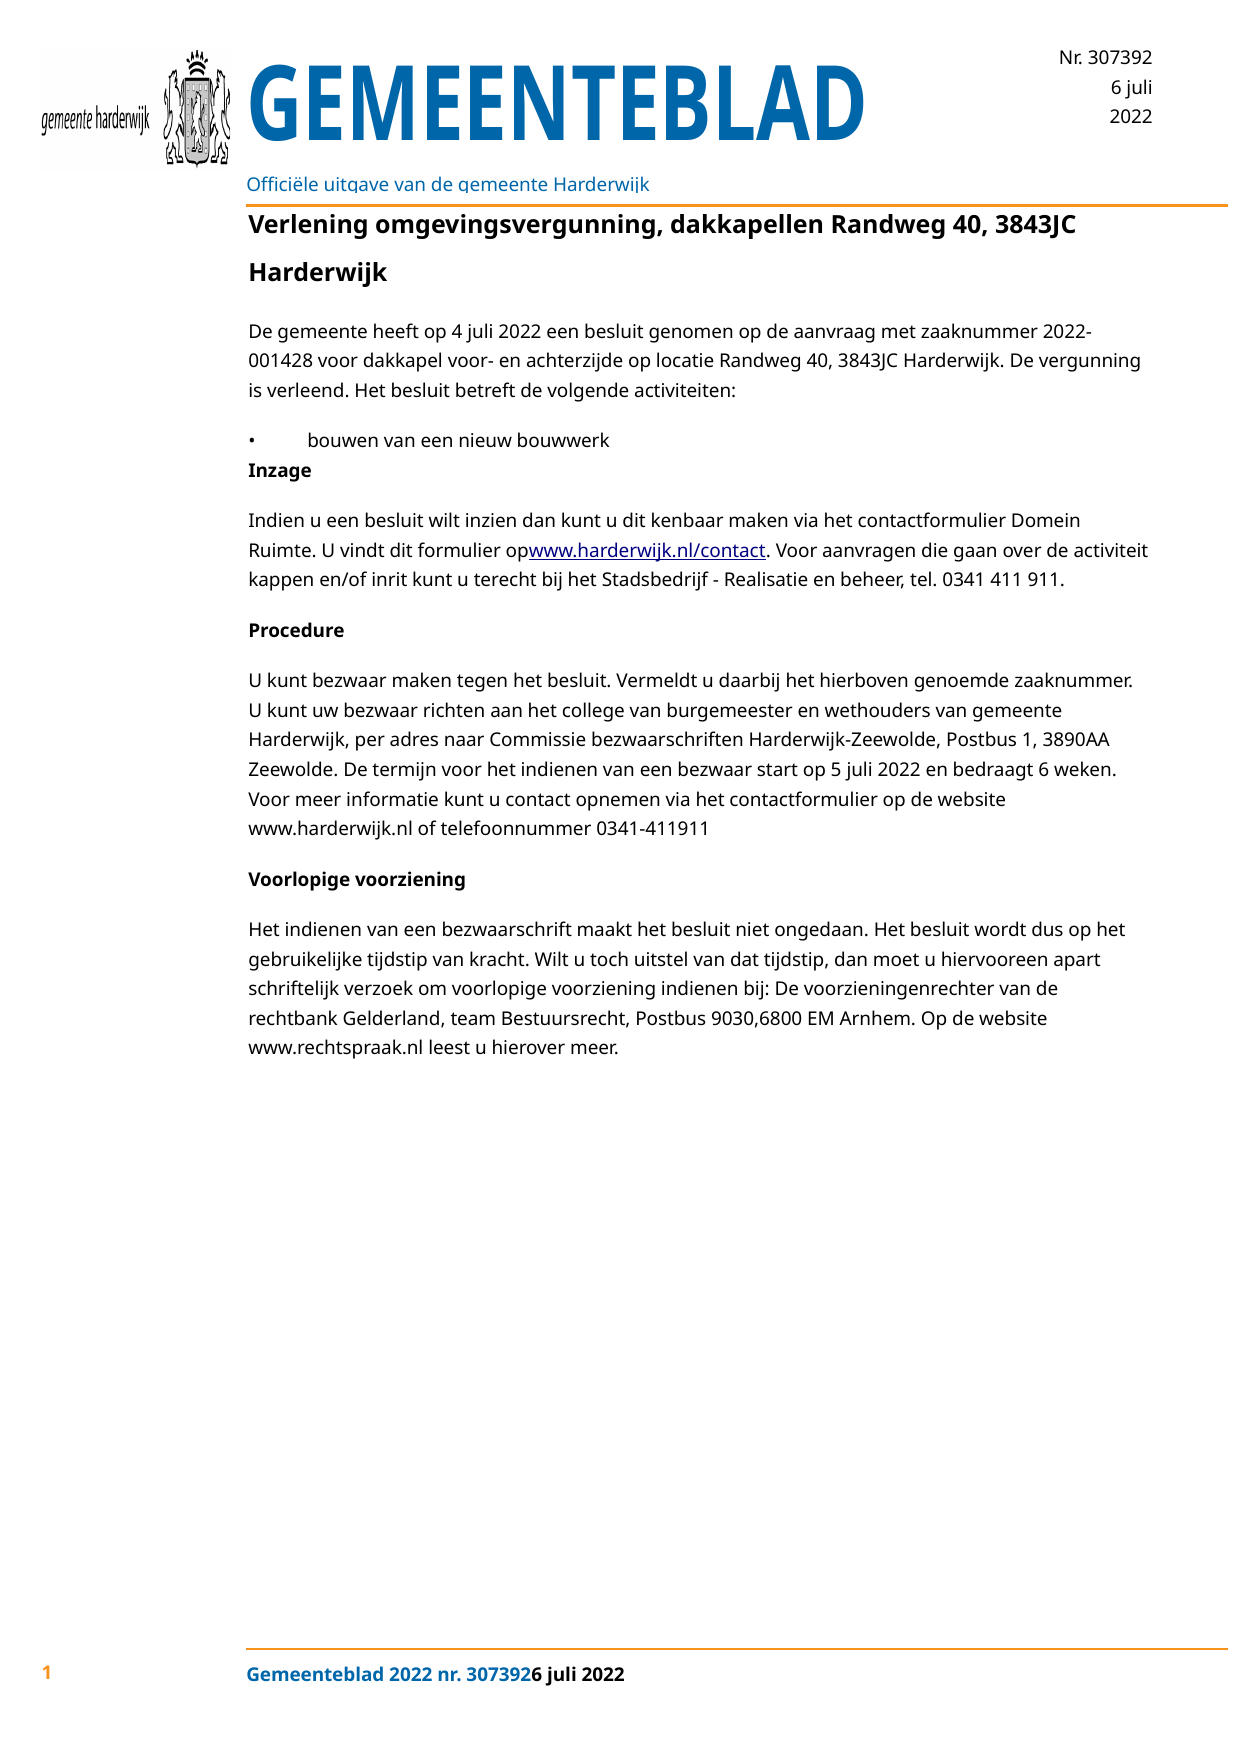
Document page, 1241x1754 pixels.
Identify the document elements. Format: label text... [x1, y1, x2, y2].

text Verlening omgevingsvergunning, dakkapellen Randweg 40, 3843JC Harderwijk [248, 207, 1152, 288]
text De gemeente heeft op 4 juli 2022 een besluit genomen op de aanvraag met zaaknummer 2022-001428 voor dakkapel voor- en achterzijde op locatie Randweg 40, 3843JC Harderwijk. De vergunning is verleend. Het besluit betreft de volgende activiteiten: [248, 318, 1152, 403]
text U kunt bezwaar maken tegen het besluit. Vermeldt u daarbij het hierboven genoemde zaaknummer. U kunt uw bezwaar richten aan het college van burgemeester en wethouders van gemeente Harderwijk, per adres naar Commissie bezwaarschriften Harderwijk-Zeewolde, Postbus 1, 3890AA Zeewolde. De termijn voor het indienen van een bezwaar start op 5 juli 2022 en bedraagt 6 weken. Voor meer informatie kunt u contact opnemen via het contactformulier op de website www.harderwijk.nl of telefoonnummer 0341-411911 [248, 667, 1152, 841]
picture [41, 47, 231, 172]
text Voorlopige voorziening [248, 866, 1152, 892]
text Procedure [248, 617, 1152, 643]
text Indien u een besluit wilt inzien dan kunt u dit kenbaar maken via het contactformulier Domein Ruimte. U vindt dit formulier opwww.harderwijk.nl/contact. Voor aanvragen die gaan over de activiteit kappen en/of inrit kunt u terecht bij het Stadsbedrijf - Realisatie en beheer, tel. 0341 411 911. [248, 507, 1152, 592]
text Inzage [248, 457, 1152, 483]
list bouwen van een nieuw bouwwerk [248, 427, 1152, 453]
text Het indienen van een bezwaarschrift maakt het besluit niet ongedaan. Het besluit wordt dus op het gebruikelijke tijdstip van kracht. Wilt u toch uitstel van dat tijdstip, dan moet u hiervooreen apart schriftelijk verzoek om voorlopige voorziening indienen bij: De voorzieningenrechter van de rechtbank Gelderland, team Bestuursrecht, Postbus 9030,6800 EM Arnhem. Op de website www.rechtspraak.nl leest u hierover meer. [248, 916, 1152, 1060]
